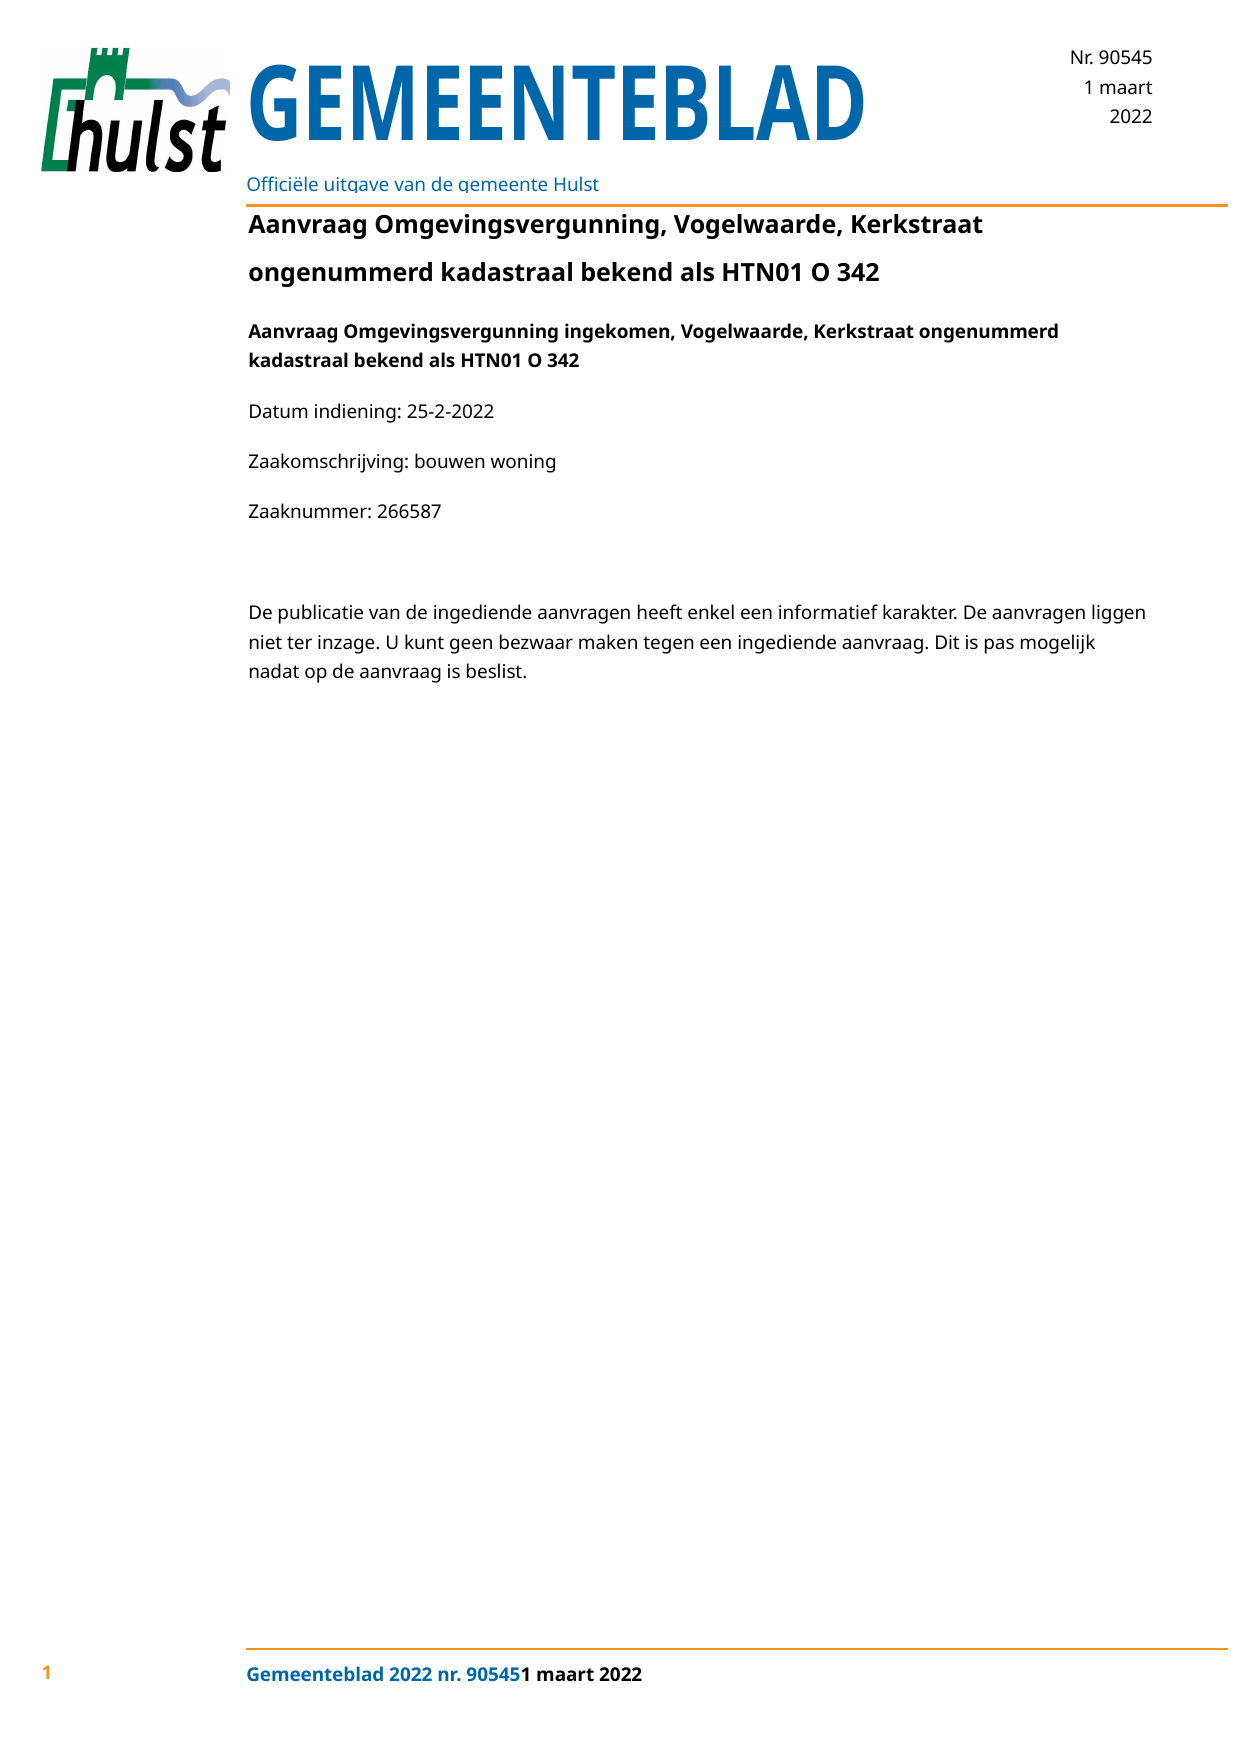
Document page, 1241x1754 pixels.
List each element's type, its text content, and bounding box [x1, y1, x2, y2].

text Zaakomschrijving: bouwen woning [248, 448, 1152, 474]
text Aanvraag Omgevingsvergunning, Vogelwaarde, Kerkstraat ongenummerd kadastraal bekend als HTN01 O 342 [248, 207, 1152, 288]
text Zaaknummer: 266587 [248, 499, 1152, 524]
text Aanvraag Omgevingsvergunning ingekomen, Vogelwaarde, Kerkstraat ongenummerd kadastraal bekend als HTN01 O 342 [248, 318, 1152, 373]
picture [41, 47, 231, 172]
text Datum indiening: 25-2-2022 [248, 398, 1152, 424]
text De publicatie van de ingediende aanvragen heeft enkel een informatief karakter. De aanvragen liggen niet ter inzage. U kunt geen bezwaar maken tegen een ingediende aanvraag. Dit is pas mogelijk nadat op de aanvraag is beslist. [248, 599, 1152, 684]
